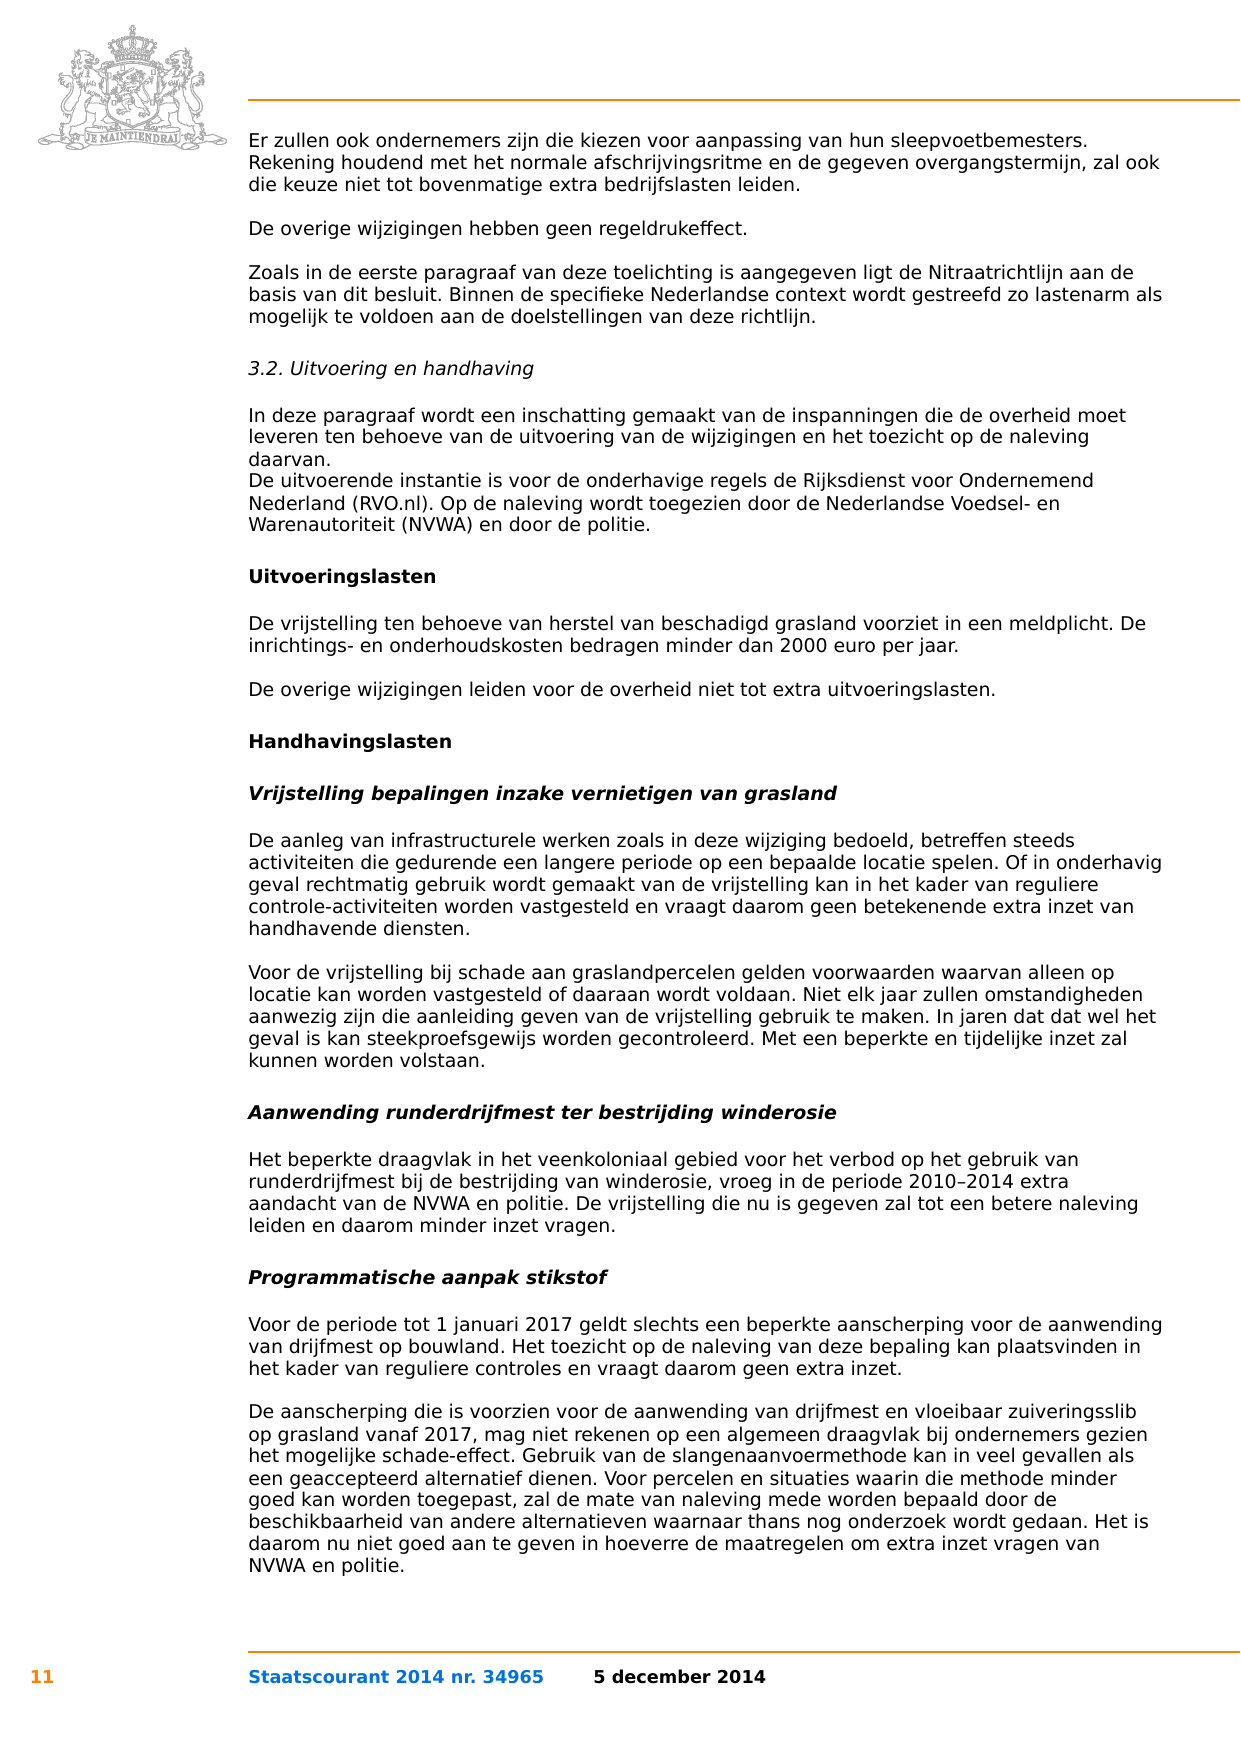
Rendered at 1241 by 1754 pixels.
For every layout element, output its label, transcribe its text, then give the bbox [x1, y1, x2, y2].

subtitle Aanwending runderdrijfmest ter bestrijding winderosie [248, 1102, 1163, 1124]
subtitle Handhavingslasten [248, 731, 1163, 753]
text Er zullen ook ondernemers zijn die kiezen voor aanpassing van hun sleepvoetbemesters. Rekening houdend met het normale afschrijvingsritme en de gegeven overgangstermijn, zal ook die keuze niet tot bovenmatige extra bedrijfslasten leiden. [248, 130, 1163, 196]
subtitle Vrijstelling bepalingen inzake vernietigen van grasland [248, 783, 1163, 805]
subtitle Programmatische aanpak stikstof [248, 1267, 1163, 1289]
text Zoals in de eerste paragraaf van deze toelichting is aangegeven ligt de Nitraatrichtlijn aan de basis van dit besluit. Binnen de specifieke Nederlandse context wordt gestreefd zo lastenarm als mogelijk te voldoen aan de doelstellingen van deze richtlijn. [248, 262, 1163, 327]
text De overige wijzigingen leiden voor de overheid niet tot extra uitvoeringslasten. [248, 679, 1163, 701]
text De uitvoerende instantie is voor de onderhavige regels de Rijksdienst voor Ondernemend Nederland (RVO.nl). Op de naleving wordt toegezien door de Nederlandse Voedsel- en Warenautoriteit (NVWA) en door de politie. [248, 470, 1163, 536]
text In deze paragraaf wordt een inschatting gemaakt van de inspanningen die de overheid moet leveren ten behoeve van de uitvoering van de wijzigingen en het toezicht op de naleving daarvan. [248, 404, 1163, 470]
text De aanleg van infrastructurele werken zoals in deze wijziging bedoeld, betreffen steeds activiteiten die gedurende een langere periode op een bepaalde locatie spelen. Of in onderhavig geval rechtmatig gebruik wordt gemaakt van de vrijstelling kan in het kader van reguliere controle-activiteiten worden vastgesteld en vraagt daarom geen betekenende extra inzet van handhavende diensten. [248, 830, 1163, 940]
subtitle 3.2. Uitvoering en handhaving [248, 357, 1163, 379]
text De overige wijzigingen hebben geen regeldrukeffect. [248, 218, 1163, 240]
subtitle Uitvoeringslasten [248, 566, 1163, 588]
picture [38, 25, 227, 150]
text Voor de vrijstelling bij schade aan graslandpercelen gelden voorwaarden waarvan alleen op locatie kan worden vastgesteld of daaraan wordt voldaan. Niet elk jaar zullen omstandigheden aanwezig zijn die aanleiding geven van de vrijstelling gebruik te maken. In jaren dat dat wel het geval is kan steekproefsgewijs worden gecontroleerd. Met een beperkte en tijdelijke inzet zal kunnen worden volstaan. [248, 962, 1163, 1072]
text Voor de periode tot 1 januari 2017 geldt slechts een beperkte aanscherping voor de aanwending van drijfmest op bouwland. Het toezicht op de naleving van deze bepaling kan plaatsvinden in het kader van reguliere controles en vraagt daarom geen extra inzet. [248, 1314, 1163, 1379]
text De aanscherping die is voorzien voor de aanwending van drijfmest en vloeibaar zuiveringsslib op grasland vanaf 2017, mag niet rekenen op een algemeen draagvlak bij ondernemers gezien het mogelijke schade-effect. Gebruik van de slangenaanvoermethode kan in veel gevallen als een geaccepteerd alternatief dienen. Voor percelen en situaties waarin die methode minder goed kan worden toegepast, zal de mate van naleving mede worden bepaald door de beschikbaarheid van andere alternatieven waarnaar thans nog onderzoek wordt gedaan. Het is daarom nu niet goed aan te geven in hoeverre de maatregelen om extra inzet vragen van NVWA en politie. [248, 1401, 1163, 1577]
text De vrijstelling ten behoeve van herstel van beschadigd grasland voorziet in een meldplicht. De inrichtings- en onderhoudskosten bedragen minder dan 2000 euro per jaar. [248, 613, 1163, 657]
text Het beperkte draagvlak in het veenkoloniaal gebied voor het verbod op het gebruik van runderdrijfmest bij de bestrijding van winderosie, vroeg in de periode 2010–2014 extra aandacht van de NVWA en politie. De vrijstelling die nu is gegeven zal tot een betere naleving leiden en daarom minder inzet vragen. [248, 1149, 1163, 1237]
